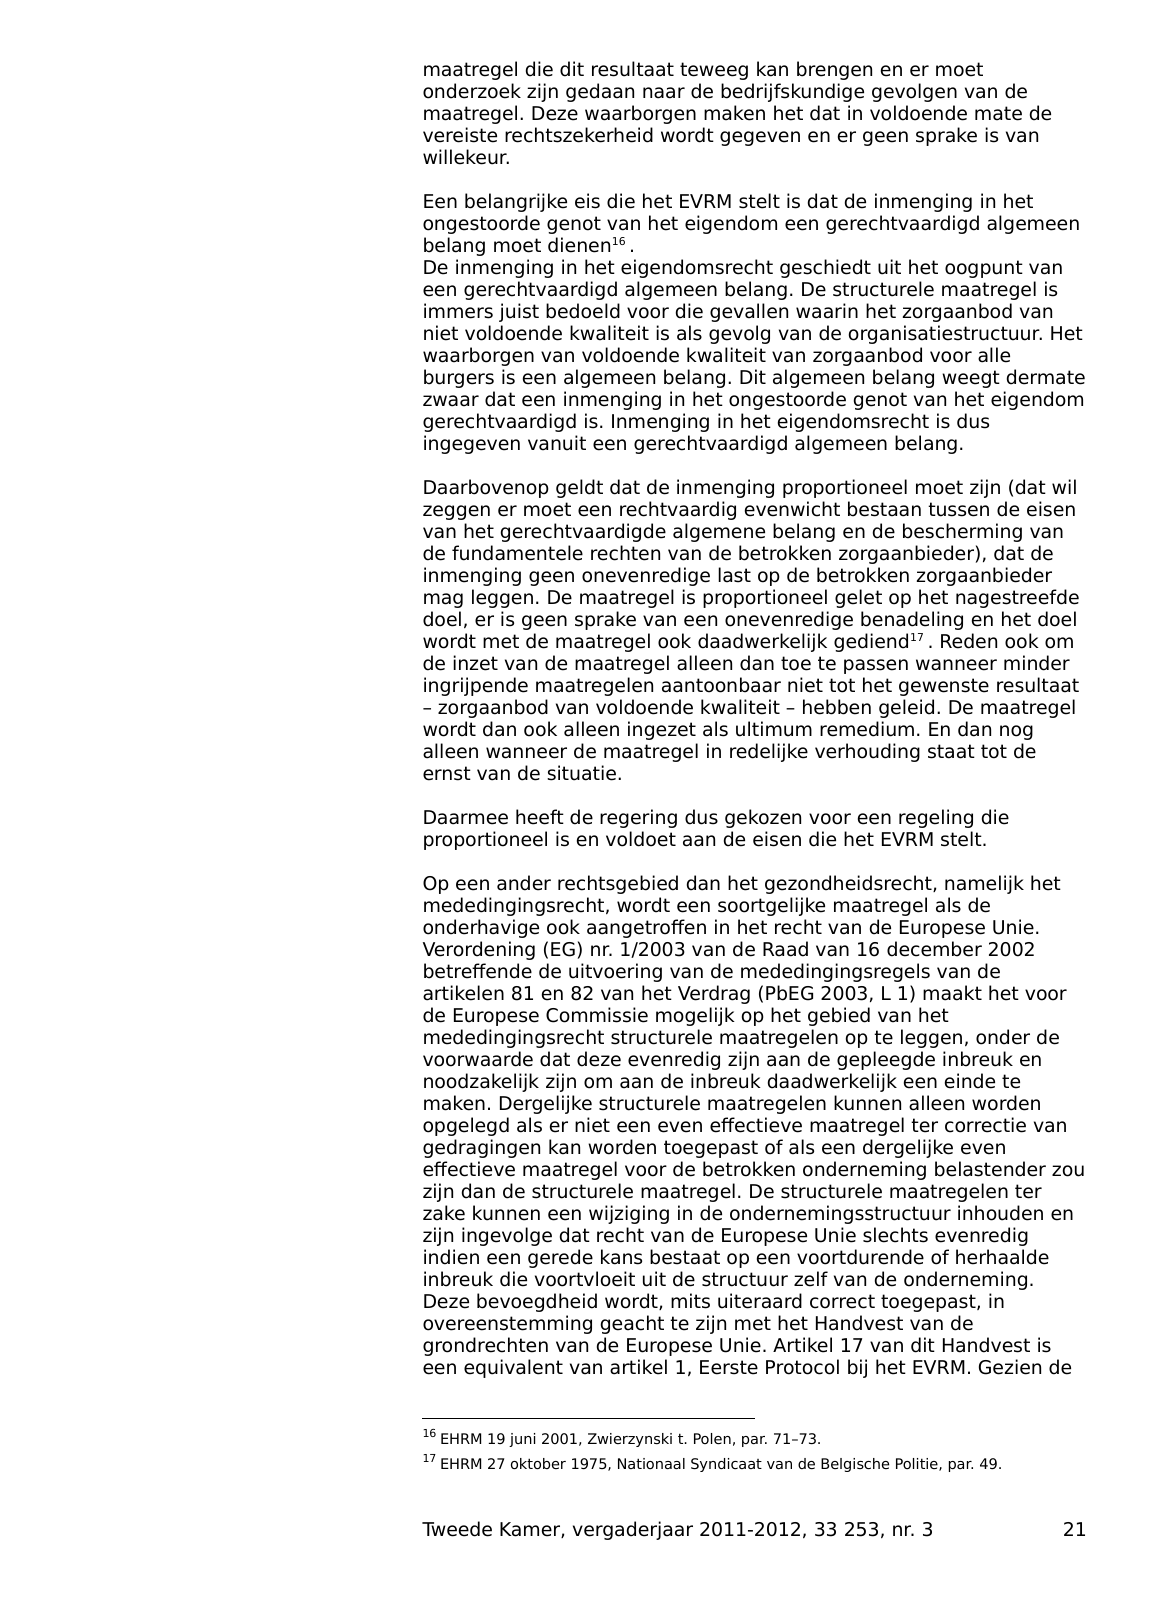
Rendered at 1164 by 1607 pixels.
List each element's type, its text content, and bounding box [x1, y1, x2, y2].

text De inmenging in het eigendomsrecht geschiedt uit het oogpunt van een gerechtvaardigd algemeen belang. De structurele maatregel is immers juist bedoeld voor die gevallen waarin het zorgaanbod van niet voldoende kwaliteit is als gevolg van de organisatiestructuur. Het waarborgen van voldoende kwaliteit van zorgaanbod voor alle burgers is een algemeen belang. Dit algemeen belang weegt dermate zwaar dat een inmenging in het ongestoorde genot van het eigendom gerechtvaardigd is. Inmenging in het eigendomsrecht is dus ingegeven vanuit een gerechtvaardigd algemeen belang. [422, 257, 1087, 455]
text Daarbovenop geldt dat de inmenging proportioneel moet zijn (dat wil zeggen er moet een rechtvaardig evenwicht bestaan tussen de eisen van het gerechtvaardigde algemene belang en de bescherming van de fundamentele rechten van de betrokken zorgaanbieder), dat de inmenging geen onevenredige last op de betrokken zorgaanbieder mag leggen. De maatregel is proportioneel gelet op het nagestreefde doel, er is geen sprake van een onevenredige benadeling en het doel wordt met de maatregel ook daadwerkelijk gediend. Reden ook om de inzet van de maatregel alleen dan toe te passen wanneer minder ingrijpende maatregelen aantoonbaar niet tot het gewenste resultaat – zorgaanbod van voldoende kwaliteit – hebben geleid. De maatregel wordt dan ook alleen ingezet als ultimum remedium. En dan nog alleen wanneer de maatregel in redelijke verhouding staat tot de ernst van de situatie. [422, 477, 1087, 785]
text Een belangrijke eis die het EVRM stelt is dat de inmenging in het ongestoorde genot van het eigendom een gerechtvaardigd algemeen belang moet dienen. [422, 191, 1087, 257]
text Daarmee heeft de regering dus gekozen voor een regeling die proportioneel is en voldoet aan de eisen die het EVRM stelt. [422, 807, 1087, 851]
text EHRM 27 oktober 1975, Nationaal Syndicaat van de Belgische Politie, par. 49. [422, 1452, 1087, 1474]
text EHRM 19 juni 2001, Zwierzynski t. Polen, par. 71–73. [422, 1427, 1087, 1449]
text Op een ander rechtsgebied dan het gezondheidsrecht, namelijk het mededingingsrecht, wordt een soortgelijke maatregel als de onderhavige ook aangetroffen in het recht van de Europese Unie. Verordening (EG) nr. 1/2003 van de Raad van 16 december 2002 betreffende de uitvoering van de mededingingsregels van de artikelen 81 en 82 van het Verdrag (PbEG 2003, L 1) maakt het voor de Europese Commissie mogelijk op het gebied van het mededingingsrecht structurele maatregelen op te leggen, onder de voorwaarde dat deze evenredig zijn aan de gepleegde inbreuk en noodzakelijk zijn om aan de inbreuk daadwerkelijk een einde te maken. Dergelijke structurele maatregelen kunnen alleen worden opgelegd als er niet een even effectieve maatregel ter correctie van gedragingen kan worden toegepast of als een dergelijke even effectieve maatregel voor de betrokken onderneming belastender zou zijn dan de structurele maatregel. De structurele maatregelen ter zake kunnen een wijziging in de ondernemingsstructuur inhouden en zijn ingevolge dat recht van de Europese Unie slechts evenredig indien een gerede kans bestaat op een voortdurende of herhaalde inbreuk die voortvloeit uit de structuur zelf van de onderneming. Deze bevoegdheid wordt, mits uiteraard correct toegepast, in overeenstemming geacht te zijn met het Handvest van de grondrechten van de Europese Unie. Artikel 17 van dit Handvest is een equivalent van artikel 1, Eerste Protocol bij het EVRM. Gezien de [422, 873, 1087, 1379]
text maatregel die dit resultaat teweeg kan brengen en er moet onderzoek zijn gedaan naar de bedrijfskundige gevolgen van de maatregel. Deze waarborgen maken het dat in voldoende mate de vereiste rechtszekerheid wordt gegeven en er geen sprake is van willekeur. [422, 59, 1087, 169]
